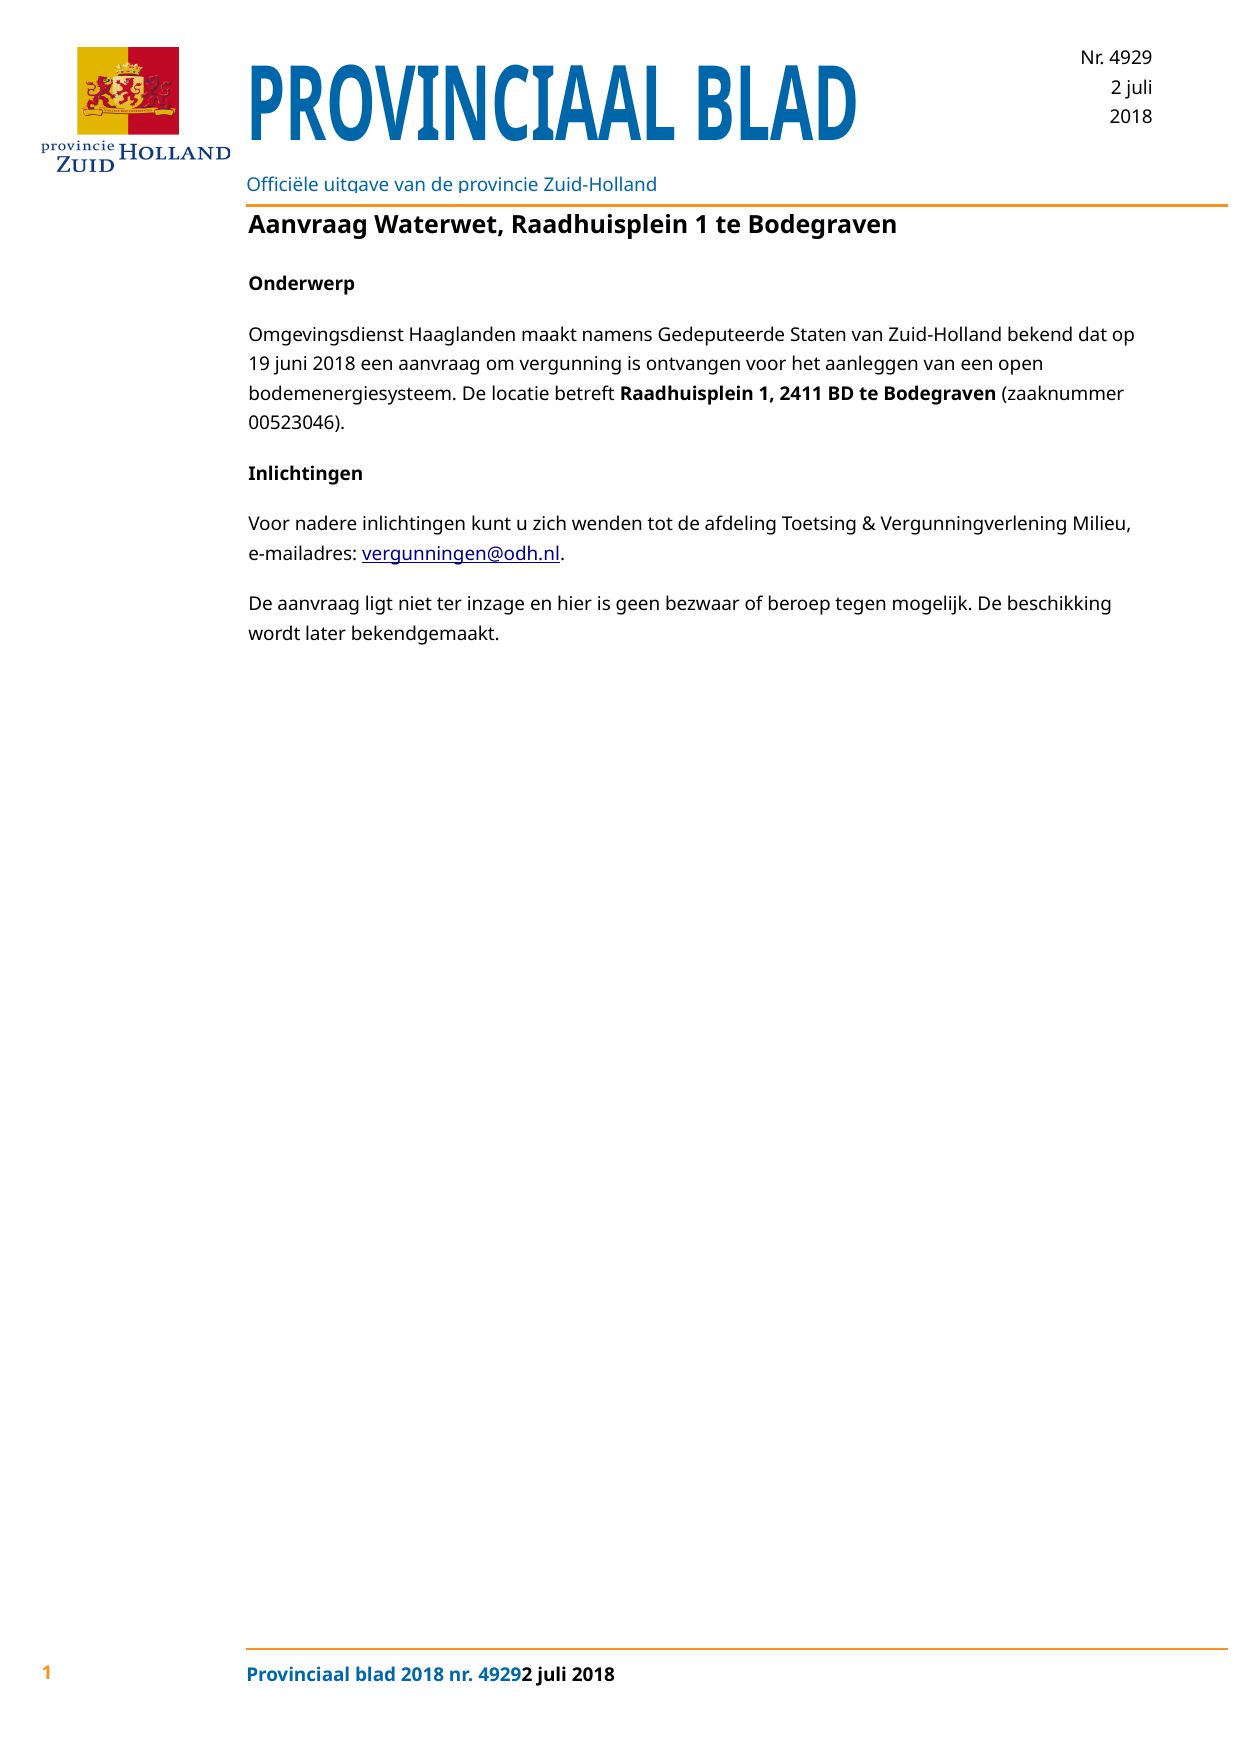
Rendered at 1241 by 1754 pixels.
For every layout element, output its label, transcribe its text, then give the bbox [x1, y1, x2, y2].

text Onderwerp [248, 270, 1152, 296]
text Omgevingsdienst Haaglanden maakt namens Gedeputeerde Staten van Zuid-Holland bekend dat op 19 juni 2018 een aanvraag om vergunning is ontvangen voor het aanleggen van een open bodemenergiesysteem. De locatie betreft Raadhuisplein 1, 2411 BD te Bodegraven (zaaknummer 00523046). [248, 321, 1152, 435]
picture [41, 47, 231, 172]
text Inlichtingen [248, 460, 1152, 486]
text De aanvraag ligt niet ter inzage en hier is geen bezwaar of beroep tegen mogelijk. De beschikking wordt later bekendgemaakt. [248, 590, 1152, 646]
text Aanvraag Waterwet, Raadhuisplein 1 te Bodegraven [248, 207, 1152, 241]
text Voor nadere inlichtingen kunt u zich wenden tot de afdeling Toetsing & Vergunningverlening Milieu, e-mailadres: vergunningen@odh.nl. [248, 510, 1152, 566]
